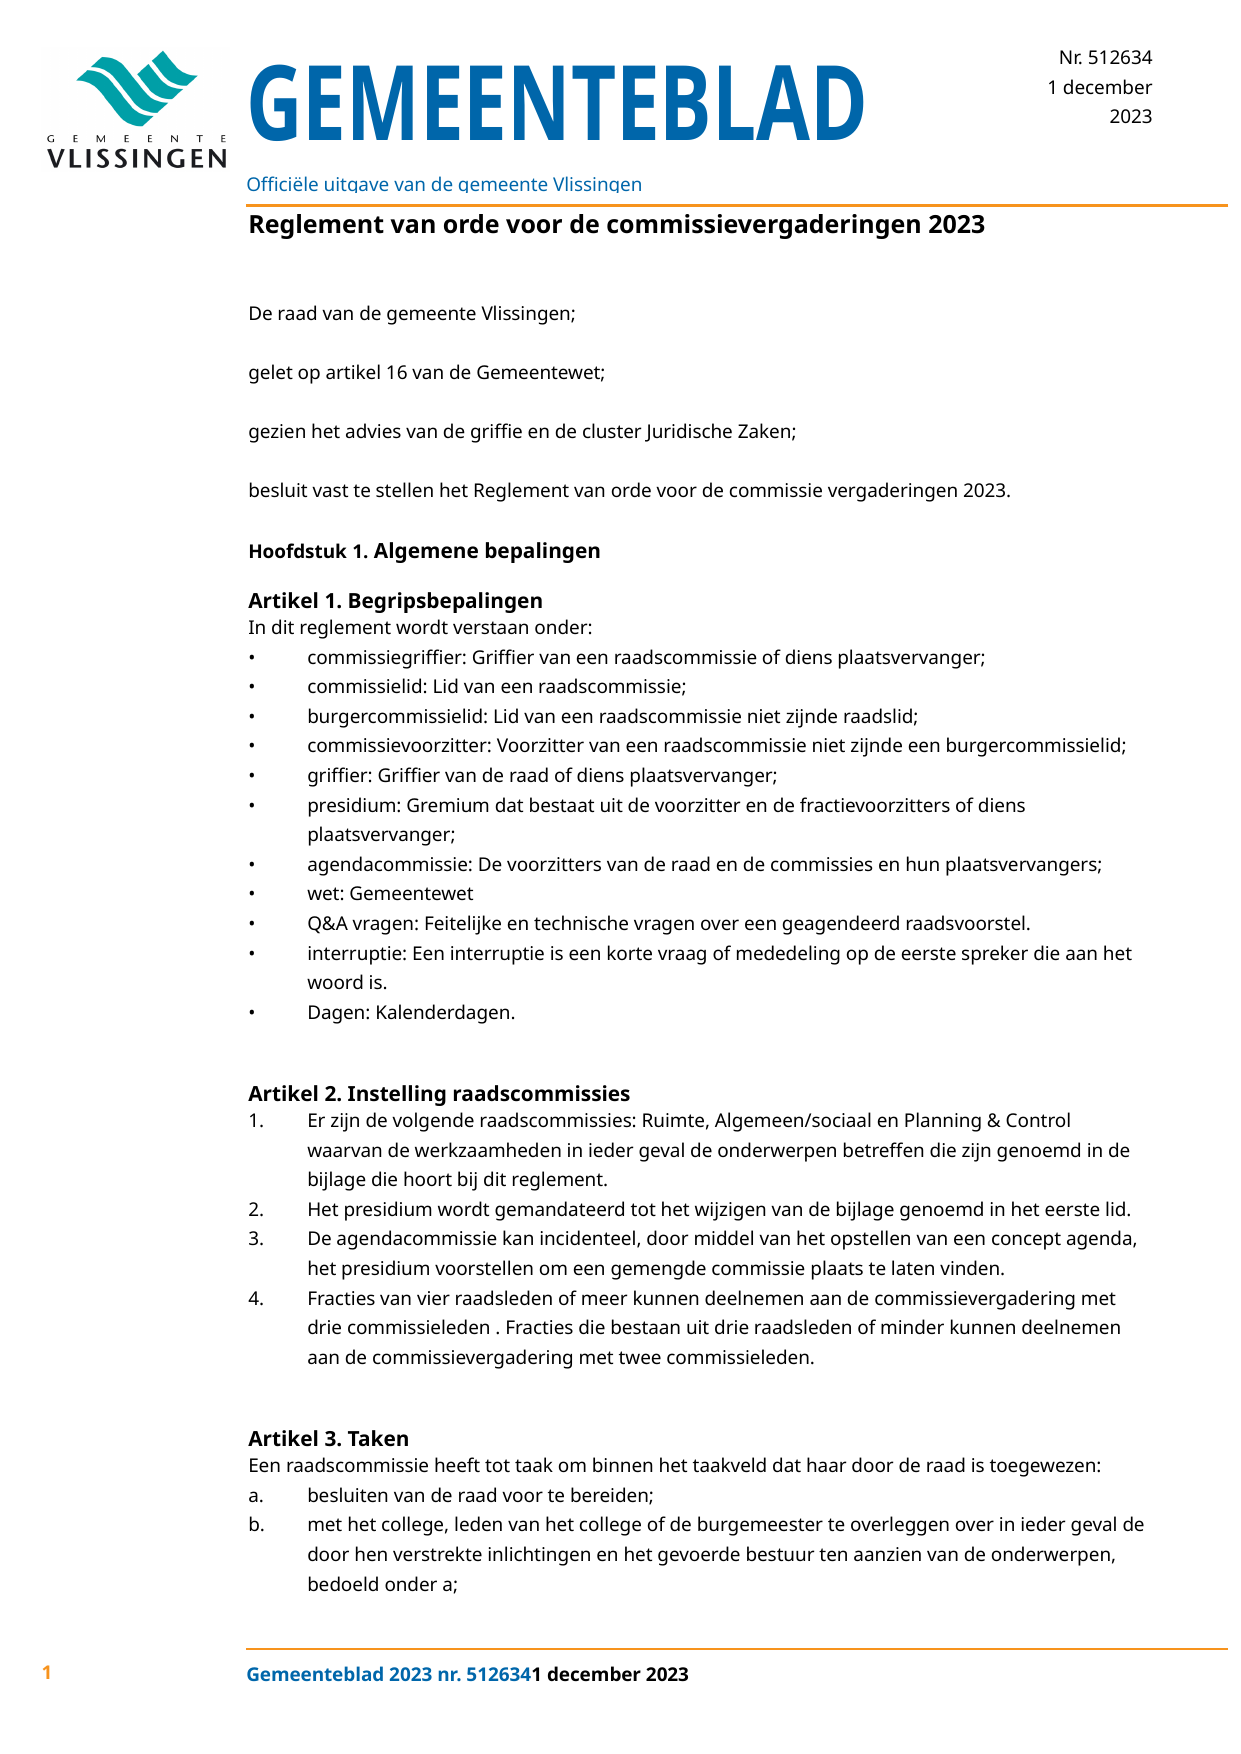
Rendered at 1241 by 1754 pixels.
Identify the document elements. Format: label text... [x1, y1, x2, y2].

text In dit reglement wordt verstaan onder: [248, 614, 1152, 640]
list presidium: Gremium dat bestaat uit de voorzitter en de fractievoorzitters of diens plaatsvervanger; [248, 792, 1152, 847]
text gelet op artikel 16 van de Gemeentewet; [248, 359, 1152, 385]
list Fracties van vier raadsleden of meer kunnen deelnemen aan de commissievergadering met drie commissieleden . Fracties die bestaan uit drie raadsleden of minder kunnen deelnemen aan de commissievergadering met twee commissieleden. [248, 1285, 1152, 1370]
list commissiegriffier: Griffier van een raadscommissie of diens plaatsvervanger; [248, 644, 1152, 669]
list De agendacommissie kan incidenteel, door middel van het opstellen van een concept agenda, het presidium voorstellen om een gemengde commissie plaats te laten vinden. [248, 1226, 1152, 1281]
picture [41, 47, 231, 172]
list commissielid: Lid van een raadscommissie; [248, 673, 1152, 699]
text Artikel 2. Instelling raadscommissies [248, 1079, 1152, 1107]
list Het presidium wordt gemandateerd tot het wijzigen van de bijlage genoemd in het eerste lid. [248, 1196, 1152, 1222]
list Dagen: Kalenderdagen. [248, 999, 1152, 1024]
text Hoofdstuk 1. Algemene bepalingen [248, 537, 1152, 565]
list Q&A vragen: Feitelijke en technische vragen over een geagendeerd raadsvoorstel. [248, 910, 1152, 936]
text Reglement van orde voor de commissievergaderingen 2023 [248, 207, 1152, 241]
text Een raadscommissie heeft tot taak om binnen het taakveld dat haar door de raad is toegewezen: [248, 1452, 1152, 1478]
list burgercommissielid: Lid van een raadscommissie niet zijnde raadslid; [248, 703, 1152, 729]
list commissievoorzitter: Voorzitter van een raadscommissie niet zijnde een burgercommissielid; [248, 733, 1152, 758]
list besluiten van de raad voor te bereiden; [248, 1482, 1152, 1508]
text gezien het advies van de griffie en de cluster Juridische Zaken; [248, 418, 1152, 444]
list Er zijn de volgende raadscommissies: Ruimte, Algemeen/sociaal en Planning & Control waarvan de werkzaamheden in ieder geval de onderwerpen betreffen die zijn genoemd in de bijlage die hoort bij dit reglement. [248, 1107, 1152, 1192]
list agendacommissie: De voorzitters van de raad en de commissies en hun plaatsvervangers; [248, 851, 1152, 877]
text Artikel 1. Begripsbepalingen [248, 586, 1152, 614]
text Artikel 3. Taken [248, 1424, 1152, 1452]
list wet: Gemeentewet [248, 881, 1152, 906]
list griffier: Griffier van de raad of diens plaatsvervanger; [248, 762, 1152, 788]
list interruptie: Een interruptie is een korte vraag of mededeling op de eerste spreker die aan het woord is. [248, 940, 1152, 995]
text De raad van de gemeente Vlissingen; [248, 300, 1152, 326]
text besluit vast te stellen het Reglement van orde voor de commissie vergaderingen 2023. [248, 477, 1152, 503]
list met het college, leden van het college of de burgemeester te overleggen over in ieder geval de door hen verstrekte inlichtingen en het gevoerde bestuur ten aanzien van de onderwerpen, bedoeld onder a; [248, 1512, 1152, 1596]
